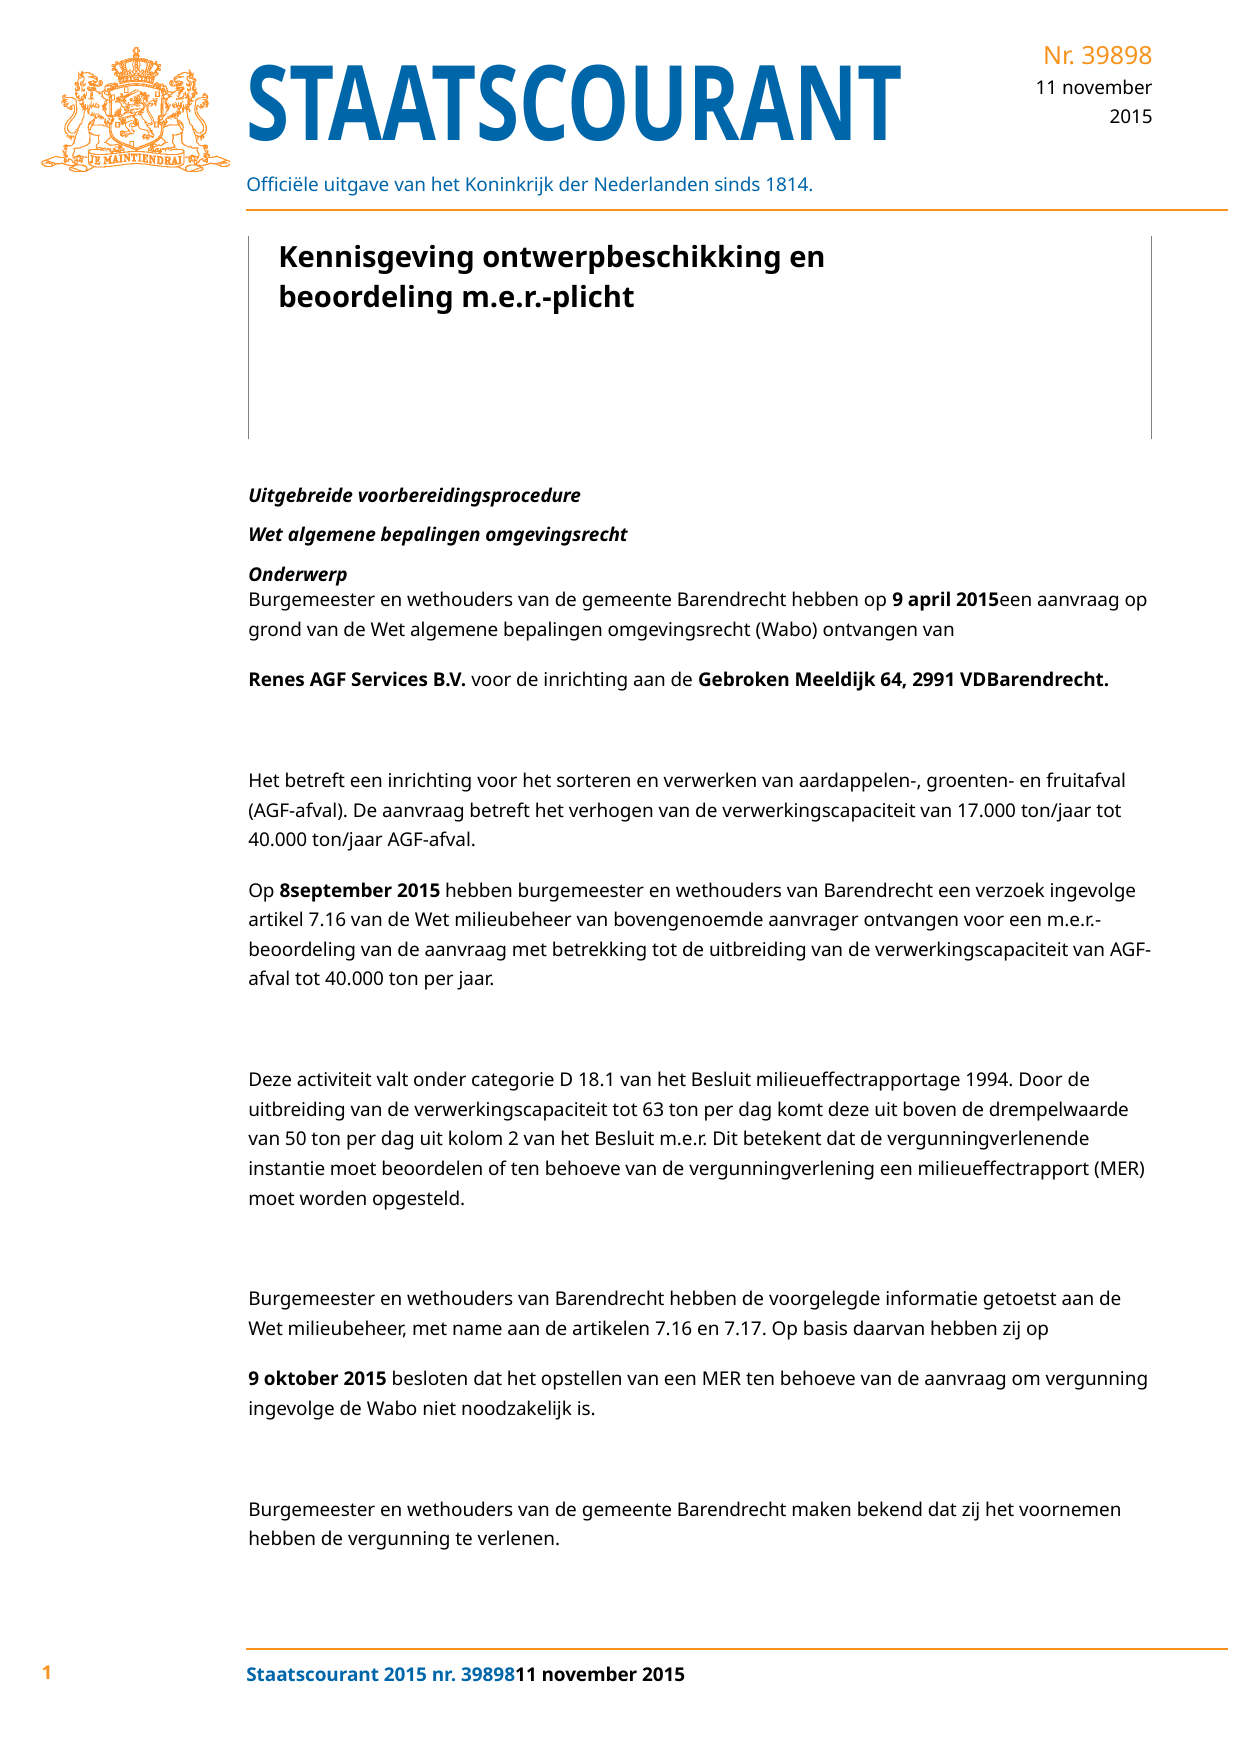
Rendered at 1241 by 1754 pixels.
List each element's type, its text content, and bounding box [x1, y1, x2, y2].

text Onderwerp [248, 561, 1152, 586]
text 9 oktober 2015 besloten dat het opstellen van een MER ten behoeve van de aanvraag om vergunning ingevolge de Wabo niet noodzakelijk is. [248, 1366, 1152, 1421]
text Burgemeester en wethouders van Barendrecht hebben de voorgelegde informatie getoetst aan de Wet milieubeheer, met name aan de artikelen 7.16 en 7.17. Op basis daarvan hebben zij op [248, 1286, 1152, 1341]
text Burgemeester en wethouders van de gemeente Barendrecht maken bekend dat zij het voornemen hebben de vergunning te verlenen. [248, 1496, 1152, 1551]
text Burgemeester en wethouders van de gemeente Barendrecht hebben op 9 april 2015een aanvraag op grond van de Wet algemene bepalingen omgevingsrecht (Wabo) ontvangen van [248, 586, 1152, 642]
text Uitgebreide voorbereidingsprocedure [248, 482, 1152, 508]
text Deze activiteit valt onder categorie D 18.1 van het Besluit milieueffectrapportage 1994. Door de uitbreiding van de verwerkingscapaciteit tot 63 ton per dag komt deze uit boven de drempelwaarde van 50 ton per dag uit kolom 2 van het Besluit m.e.r. Dit betekent dat de vergunningverlenende instantie moet beoordelen of ten behoeve van de vergunningverlening een milieueffectrapport (MER) moet worden opgesteld. [248, 1066, 1152, 1211]
picture [912, 236, 1090, 414]
table_header [1090, 236, 1151, 413]
text Wet algemene bepalingen omgevingsrecht [248, 521, 1152, 547]
text Renes AGF Services B.V. voor de inrichting aan de Gebroken Meeldijk 64, 2991 VDBarendrecht. [248, 666, 1152, 692]
table_header Kennisgeving ontwerpbeschikking en beoordeling m.e.r.-plicht [249, 236, 850, 439]
table_header [850, 236, 912, 413]
text Het betreft een inrichting voor het sorteren en verwerken van aardappelen-, groenten- en fruitafval (AGF-afval). De aanvraag betreft het verhogen van de verwerkingscapaciteit van 17.000 ton/jaar tot 40.000 ton/jaar AGF-afval. [248, 767, 1152, 852]
table_header [850, 414, 1151, 439]
text Op 8september 2015 hebben burgemeester en wethouders van Barendrecht een verzoek ingevolge artikel 7.16 van de Wet milieubeheer van bovengenoemde aanvrager ontvangen voor een m.e.r.-beoordeling van de aanvraag met betrekking tot de uitbreiding van de verwerkingscapaciteit van AGF-afval tot 40.000 ton per jaar. [248, 877, 1152, 991]
picture [41, 47, 231, 172]
